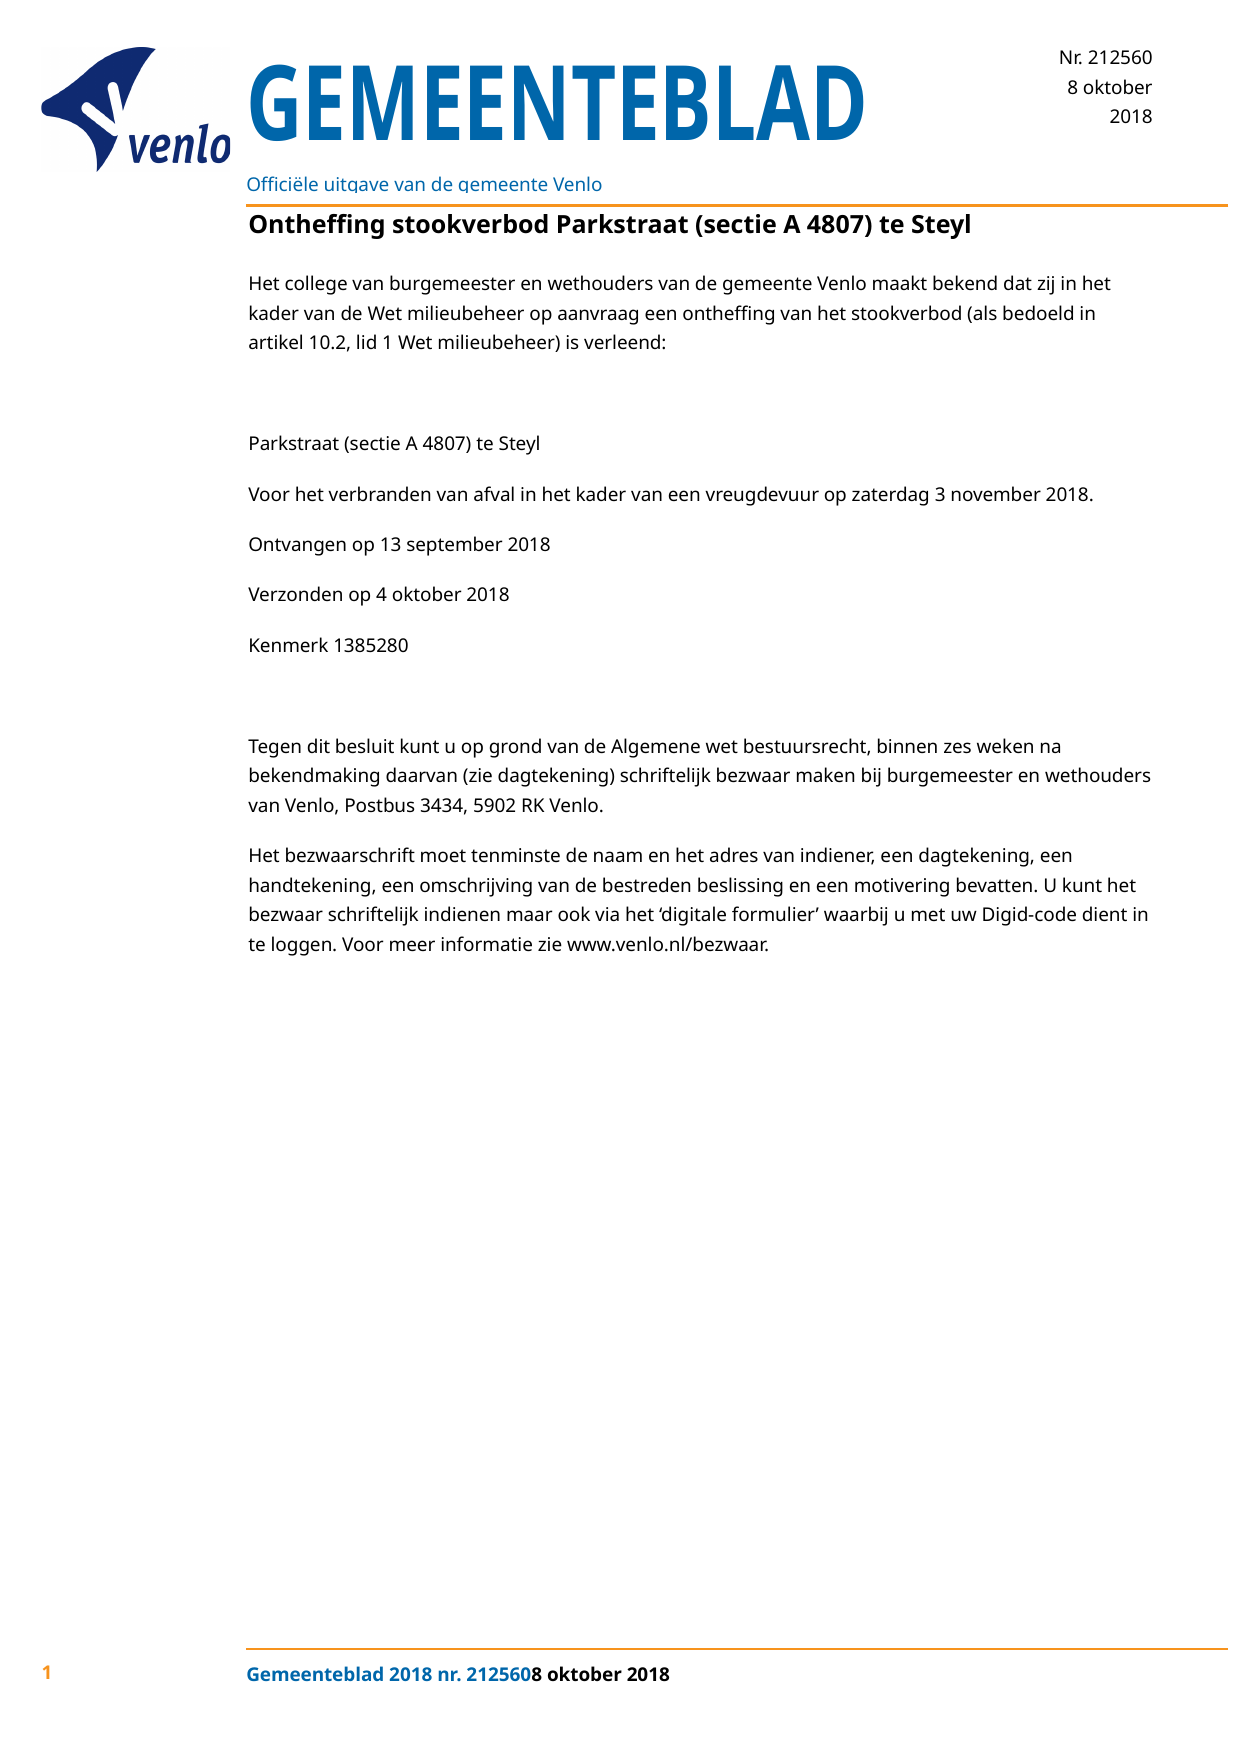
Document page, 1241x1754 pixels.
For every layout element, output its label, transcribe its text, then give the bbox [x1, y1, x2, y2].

text Het college van burgemeester en wethouders van de gemeente Venlo maakt bekend dat zij in het kader van de Wet milieubeheer op aanvraag een ontheffing van het stookverbod (als bedoeld in artikel 10.2, lid 1 Wet milieubeheer) is verleend: [248, 270, 1152, 355]
text Tegen dit besluit kunt u op grond van de Algemene wet bestuursrecht, binnen zes weken na bekendmaking daarvan (zie dagtekening) schriftelijk bezwaar maken bij burgemeester en wethouders van Venlo, Postbus 3434, 5902 RK Venlo. [248, 733, 1152, 818]
text Ontvangen op 13 september 2018 [248, 531, 1152, 557]
picture [41, 47, 231, 172]
text Het bezwaarschrift moet tenminste de naam en het adres van indiener, een dagtekening, een handtekening, een omschrijving van de bestreden beslissing en een motivering bevatten. U kunt het bezwaar schriftelijk indienen maar ook via het ‘digitale formulier’ waarbij u met uw Digid-code dient in te loggen. Voor meer informatie zie www.venlo.nl/bezwaar. [248, 842, 1152, 957]
text Verzonden op 4 oktober 2018 [248, 582, 1152, 607]
text Parkstraat (sectie A 4807) te Steyl [248, 430, 1152, 456]
text Ontheffing stookverbod Parkstraat (sectie A 4807) te Steyl [248, 207, 1152, 241]
text Kenmerk 1385280 [248, 632, 1152, 658]
text Voor het verbranden van afval in het kader van een vreugdevuur op zaterdag 3 november 2018. [248, 481, 1152, 506]
